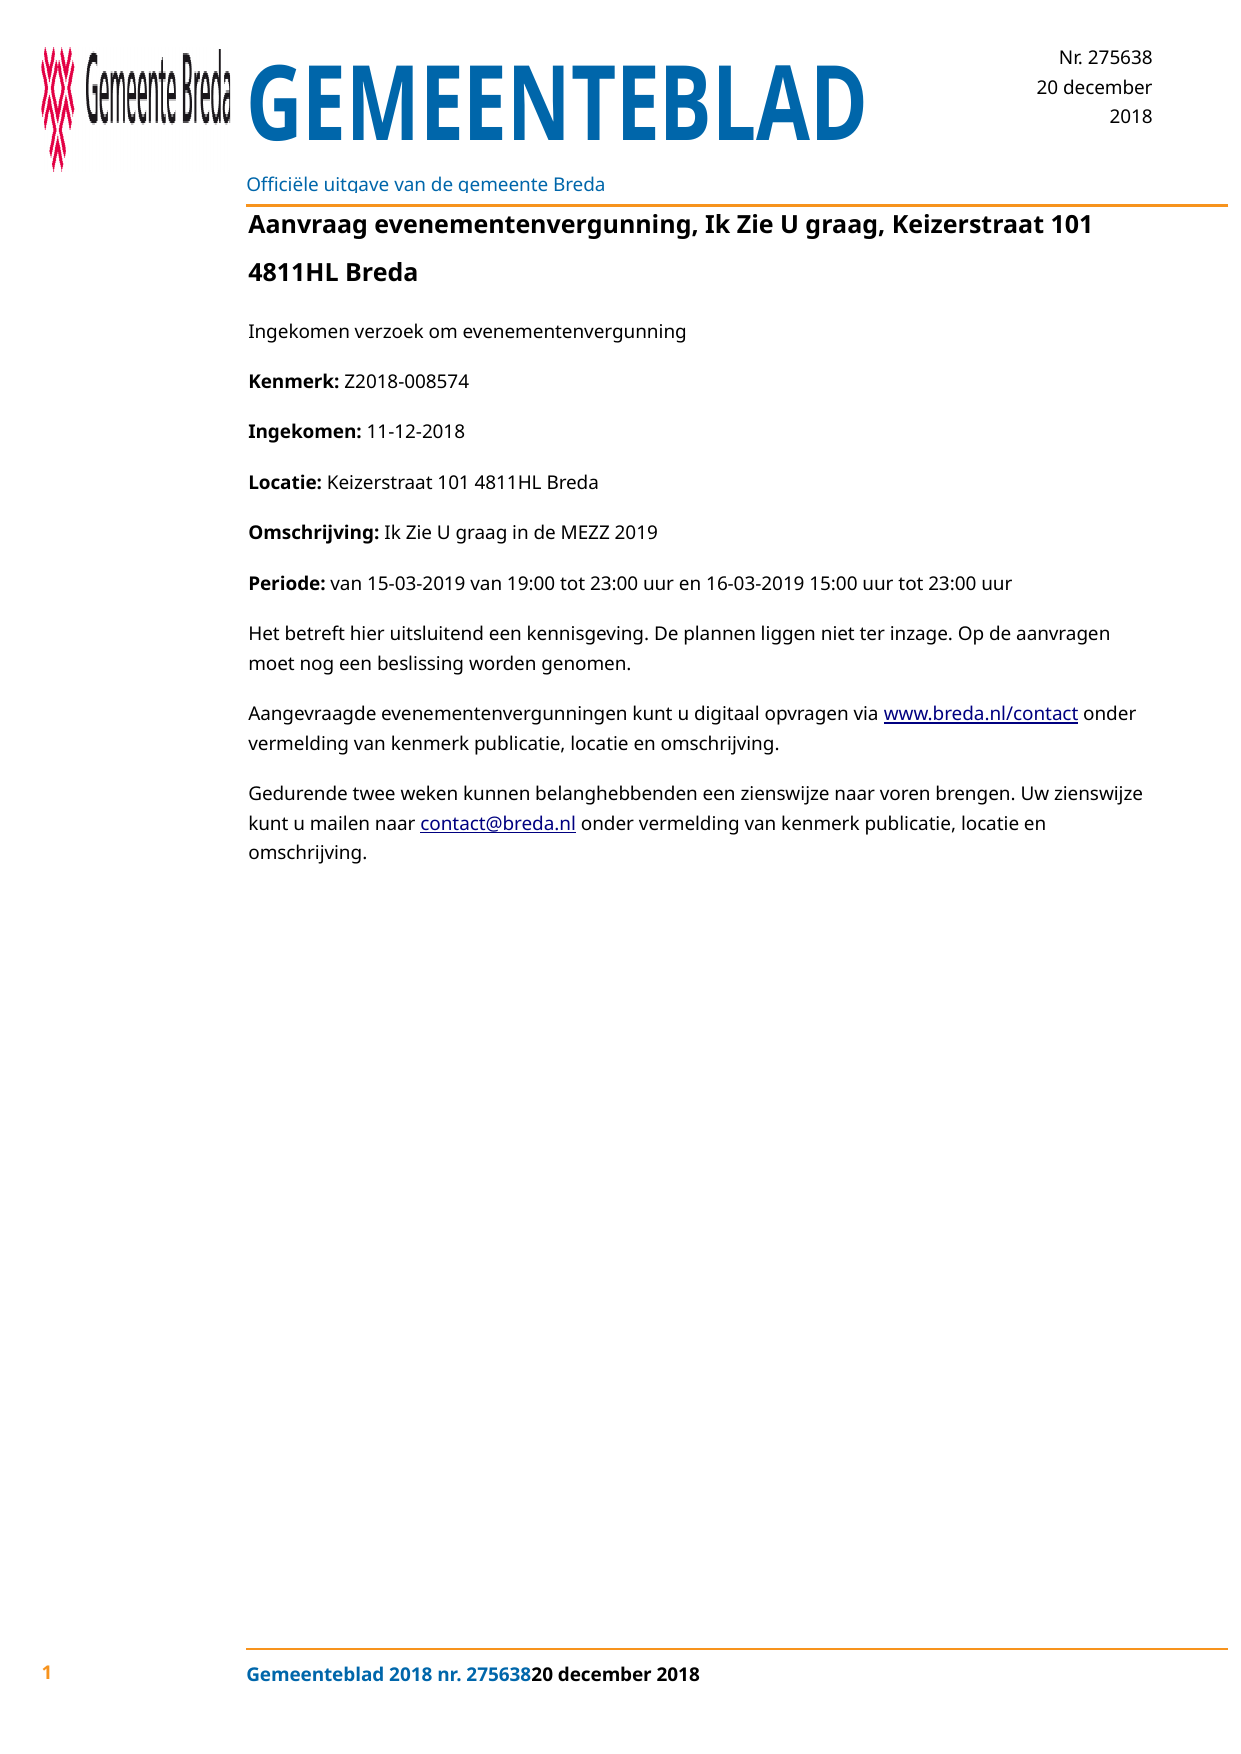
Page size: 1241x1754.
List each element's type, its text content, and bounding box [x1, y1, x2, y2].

text Ingekomen: 11-12-2018 [248, 419, 1152, 444]
picture [41, 47, 231, 172]
text Periode: van 15-03-2019 van 19:00 tot 23:00 uur en 16-03-2019 15:00 uur tot 23:00 uur [248, 570, 1152, 596]
text Kenmerk: Z2018-008574 [248, 368, 1152, 394]
text Gedurende twee weken kunnen belanghebbenden een zienswijze naar voren brengen. Uw zienswijze kunt u mailen naar contact@breda.nl onder vermelding van kenmerk publicatie, locatie en omschrijving. [248, 780, 1152, 865]
text Ingekomen verzoek om evenementenvergunning [248, 318, 1152, 344]
text Het betreft hier uitsluitend een kennisgeving. De plannen liggen niet ter inzage. Op de aanvragen moet nog een beslissing worden genomen. [248, 620, 1152, 676]
text Aanvraag evenementenvergunning, Ik Zie U graag, Keizerstraat 101 4811HL Breda [248, 207, 1152, 288]
text Omschrijving: Ik Zie U graag in de MEZZ 2019 [248, 519, 1152, 545]
text Locatie: Keizerstraat 101 4811HL Breda [248, 469, 1152, 495]
text Aangevraagde evenementenvergunningen kunt u digitaal opvragen via www.breda.nl/contact onder vermelding van kenmerk publicatie, locatie en omschrijving. [248, 700, 1152, 756]
